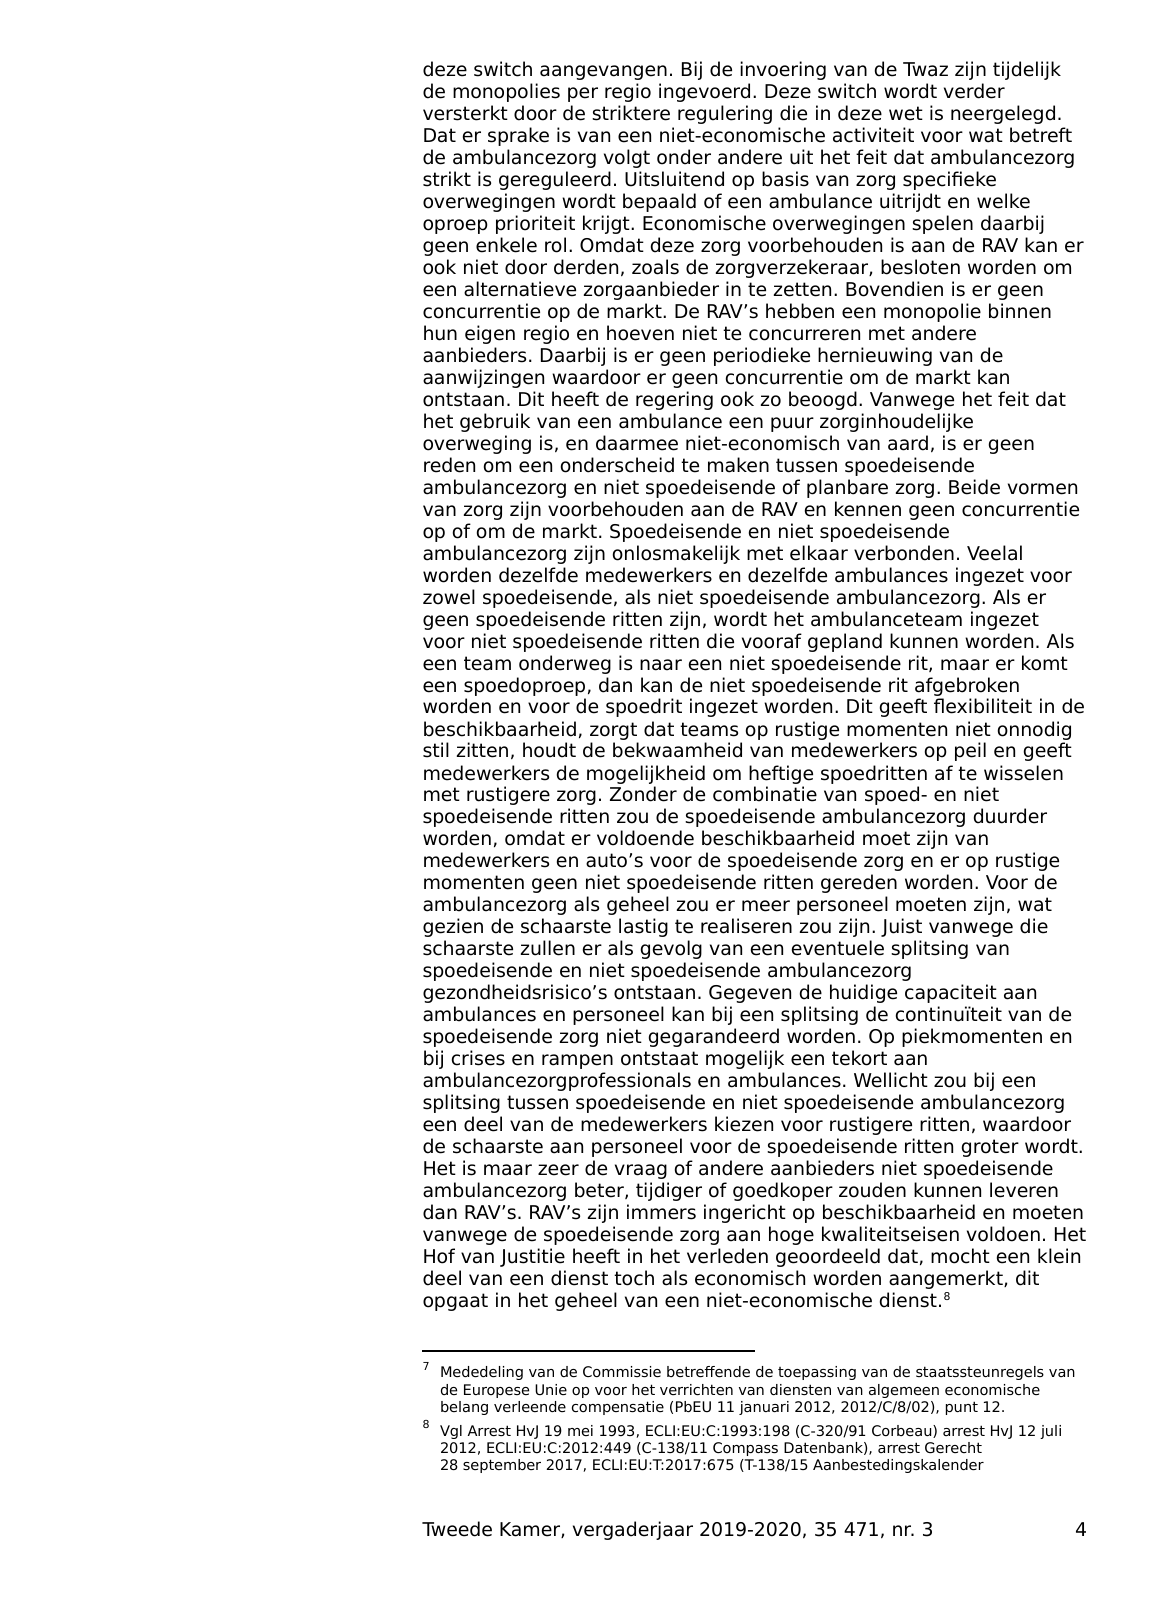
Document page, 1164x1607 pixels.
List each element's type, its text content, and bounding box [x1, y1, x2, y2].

text deze switch aangevangen. Bij de invoering van de Twaz zijn tijdelijk de monopolies per regio ingevoerd. Deze switch wordt verder versterkt door de striktere regulering die in deze wet is neergelegd. [422, 59, 1087, 125]
text Dat er sprake is van een niet-economische activiteit voor wat betreft de ambulancezorg volgt onder andere uit het feit dat ambulancezorg strikt is gereguleerd. Uitsluitend op basis van zorg specifieke overwegingen wordt bepaald of een ambulance uitrijdt en welke oproep prioriteit krijgt. Economische overwegingen spelen daarbij geen enkele rol. Omdat deze zorg voorbehouden is aan de RAV kan er ook niet door derden, zoals de zorgverzekeraar, besloten worden om een alternatieve zorgaanbieder in te zetten. Bovendien is er geen concurrentie op de markt. De RAV’s hebben een monopolie binnen hun eigen regio en hoeven niet te concurreren met andere aanbieders. Daarbij is er geen periodieke hernieuwing van de aanwijzingen waardoor er geen concurrentie om de markt kan ontstaan. Dit heeft de regering ook zo beoogd. Vanwege het feit dat het gebruik van een ambulance een puur zorginhoudelijke overweging is, en daarmee niet-economisch van aard, is er geen reden om een onderscheid te maken tussen spoedeisende ambulancezorg en niet spoedeisende of planbare zorg. Beide vormen van zorg zijn voorbehouden aan de RAV en kennen geen concurrentie op of om de markt. Spoedeisende en niet spoedeisende ambulancezorg zijn onlosmakelijk met elkaar verbonden. Veelal worden dezelfde medewerkers en dezelfde ambulances ingezet voor zowel spoedeisende, als niet spoedeisende ambulancezorg. Als er geen spoedeisende ritten zijn, wordt het ambulanceteam ingezet voor niet spoedeisende ritten die vooraf gepland kunnen worden. Als een team onderweg is naar een niet spoedeisende rit, maar er komt een spoedoproep, dan kan de niet spoedeisende rit afgebroken worden en voor de spoedrit ingezet worden. Dit geeft flexibiliteit in de beschikbaarheid, zorgt dat teams op rustige momenten niet onnodig stil zitten, houdt de bekwaamheid van medewerkers op peil en geeft medewerkers de mogelijkheid om heftige spoedritten af te wisselen met rustigere zorg. Zonder de combinatie van spoed- en niet spoedeisende ritten zou de spoedeisende ambulancezorg duurder worden, omdat er voldoende beschikbaarheid moet zijn van medewerkers en auto’s voor de spoedeisende zorg en er op rustige momenten geen niet spoedeisende ritten gereden worden. Voor de ambulancezorg als geheel zou er meer personeel moeten zijn, wat gezien de schaarste lastig te realiseren zou zijn. Juist vanwege die schaarste zullen er als gevolg van een eventuele splitsing van spoedeisende en niet spoedeisende ambulancezorg gezondheidsrisico’s ontstaan. Gegeven de huidige capaciteit aan ambulances en personeel kan bij een splitsing de continuïteit van de spoedeisende zorg niet gegarandeerd worden. Op piekmomenten en bij crises en rampen ontstaat mogelijk een tekort aan ambulancezorgprofessionals en ambulances. Wellicht zou bij een splitsing tussen spoedeisende en niet spoedeisende ambulancezorg een deel van de medewerkers kiezen voor rustigere ritten, waardoor de schaarste aan personeel voor de spoedeisende ritten groter wordt. Het is maar zeer de vraag of andere aanbieders niet spoedeisende ambulancezorg beter, tijdiger of goedkoper zouden kunnen leveren dan RAV’s. RAV’s zijn immers ingericht op beschikbaarheid en moeten vanwege de spoedeisende zorg aan hoge kwaliteitseisen voldoen. Het Hof van Justitie heeft in het verleden geoordeeld dat, mocht een klein deel van een dienst toch als economisch worden aangemerkt, dit opgaat in het geheel van een niet-economische dienst. [422, 125, 1087, 1312]
text Mededeling van de Commissie betreffende de toepassing van de staatssteunregels van de Europese Unie op voor het verrichten van diensten van algemeen economische belang verleende compensatie (PbEU 11 januari 2012, 2012/C/8/02), punt 12. [422, 1360, 1087, 1416]
text Vgl Arrest HvJ 19 mei 1993, ECLI:EU:C:1993:198 (C-320/91 Corbeau) arrest HvJ 12 juli 2012, ECLI:EU:C:2012:449 (C-138/11 Compass Datenbank), arrest Gerecht 28 september 2017, ECLI:EU:T:2017:675 (T-138/15 Aanbestedingskalender [422, 1418, 1087, 1474]
